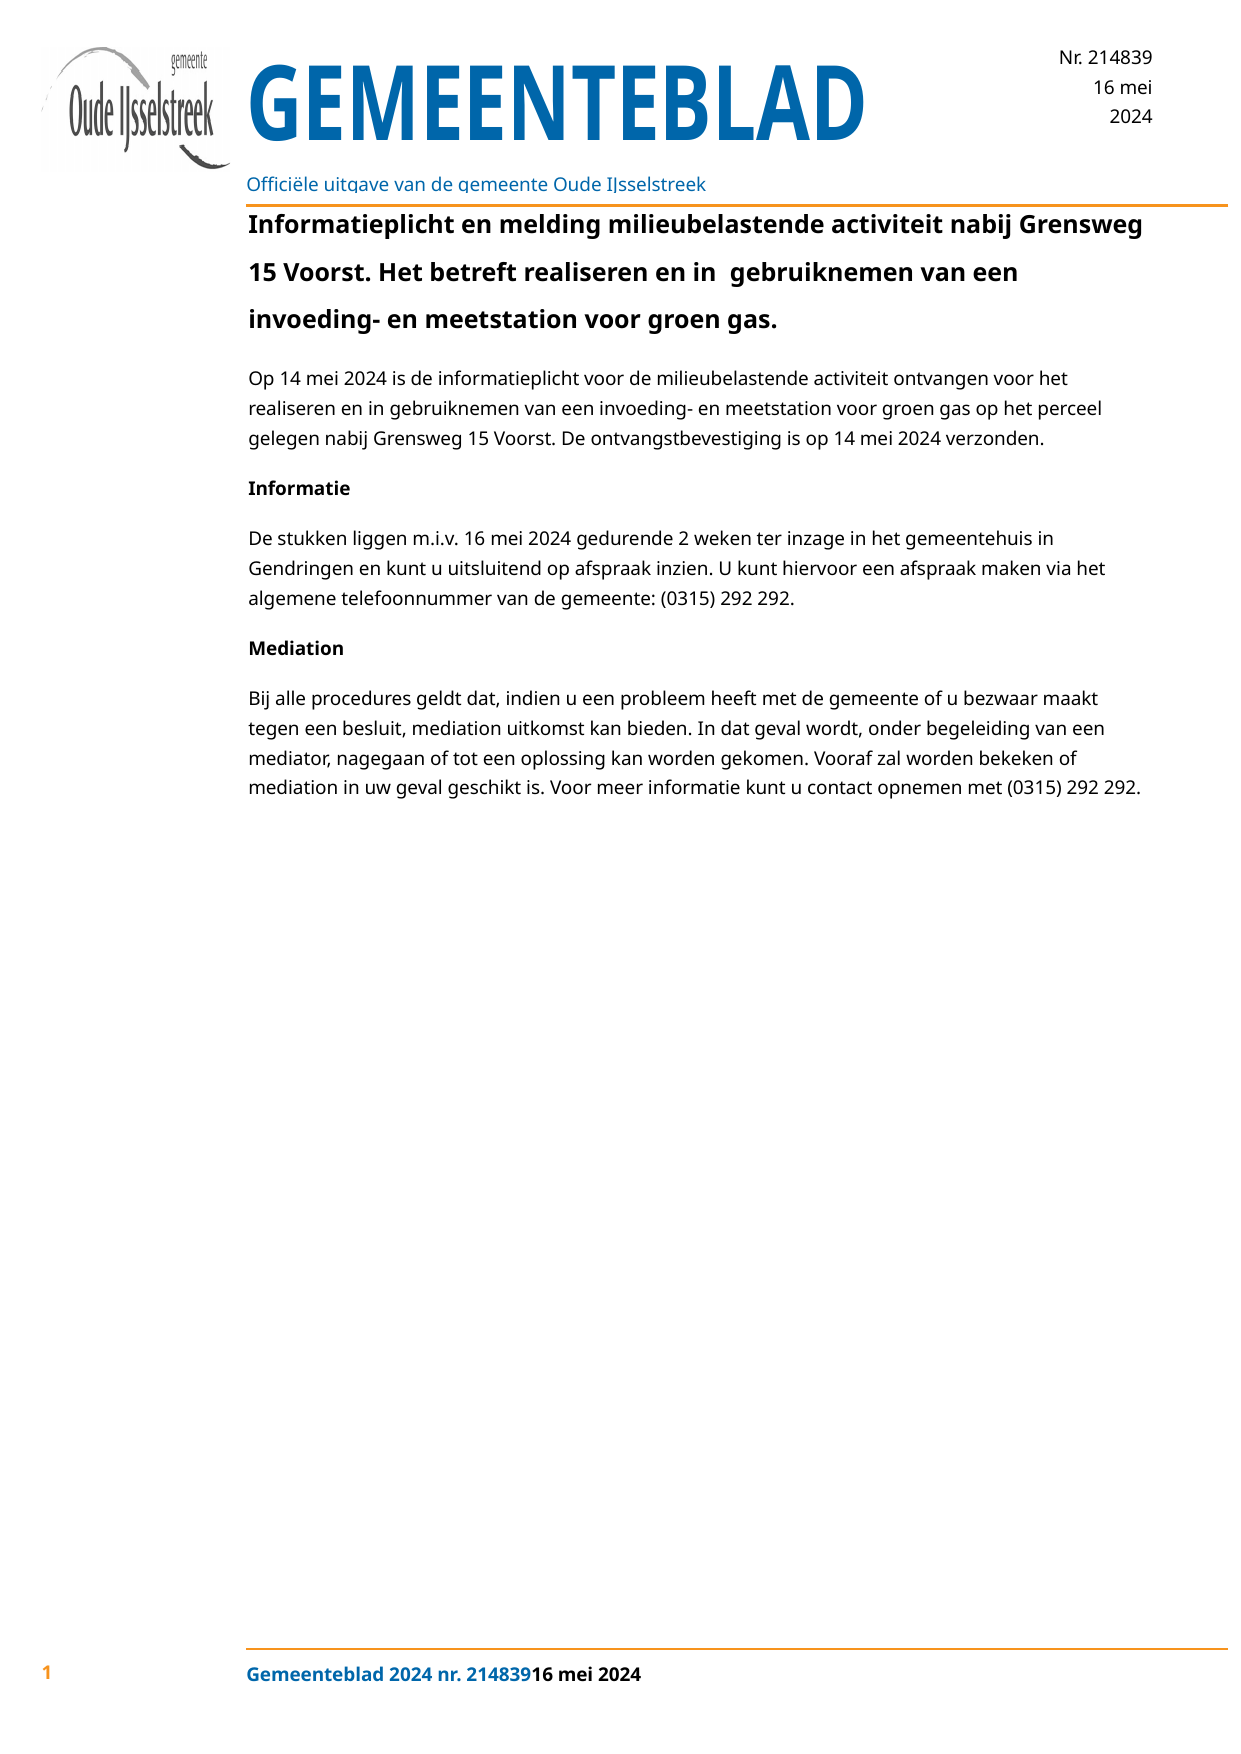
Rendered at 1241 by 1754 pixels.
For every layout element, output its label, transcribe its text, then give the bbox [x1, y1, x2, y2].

text Bij alle procedures geldt dat, indien u een probleem heeft met de gemeente of u bezwaar maakt tegen een besluit, mediation uitkomst kan bieden. In dat geval wordt, onder begeleiding van een mediator, nagegaan of tot een oplossing kan worden gekomen. Vooraf zal worden bekeken of mediation in uw geval geschikt is. Voor meer informatie kunt u contact opnemen met (0315) 292 292. [248, 686, 1152, 800]
text Informatie [248, 475, 1152, 501]
text Op 14 mei 2024 is de informatieplicht voor de milieubelastende activiteit ontvangen voor het realiseren en in gebruiknemen van een invoeding- en meetstation voor groen gas op het perceel gelegen nabij Grensweg 15 Voorst. De ontvangstbevestiging is op 14 mei 2024 verzonden. [248, 366, 1152, 450]
text Mediation [248, 635, 1152, 661]
text Informatieplicht en melding milieubelastende activiteit nabij Grensweg 15 Voorst. Het betreft realiseren en in gebruiknemen van een invoeding- en meetstation voor groen gas. [248, 207, 1152, 336]
text De stukken liggen m.i.v. 16 mei 2024 gedurende 2 weken ter inzage in het gemeentehuis in Gendringen en kunt u uitsluitend op afspraak inzien. U kunt hiervoor een afspraak maken via het algemene telefoonnummer van de gemeente: (0315) 292 292. [248, 526, 1152, 610]
picture [41, 47, 231, 172]
